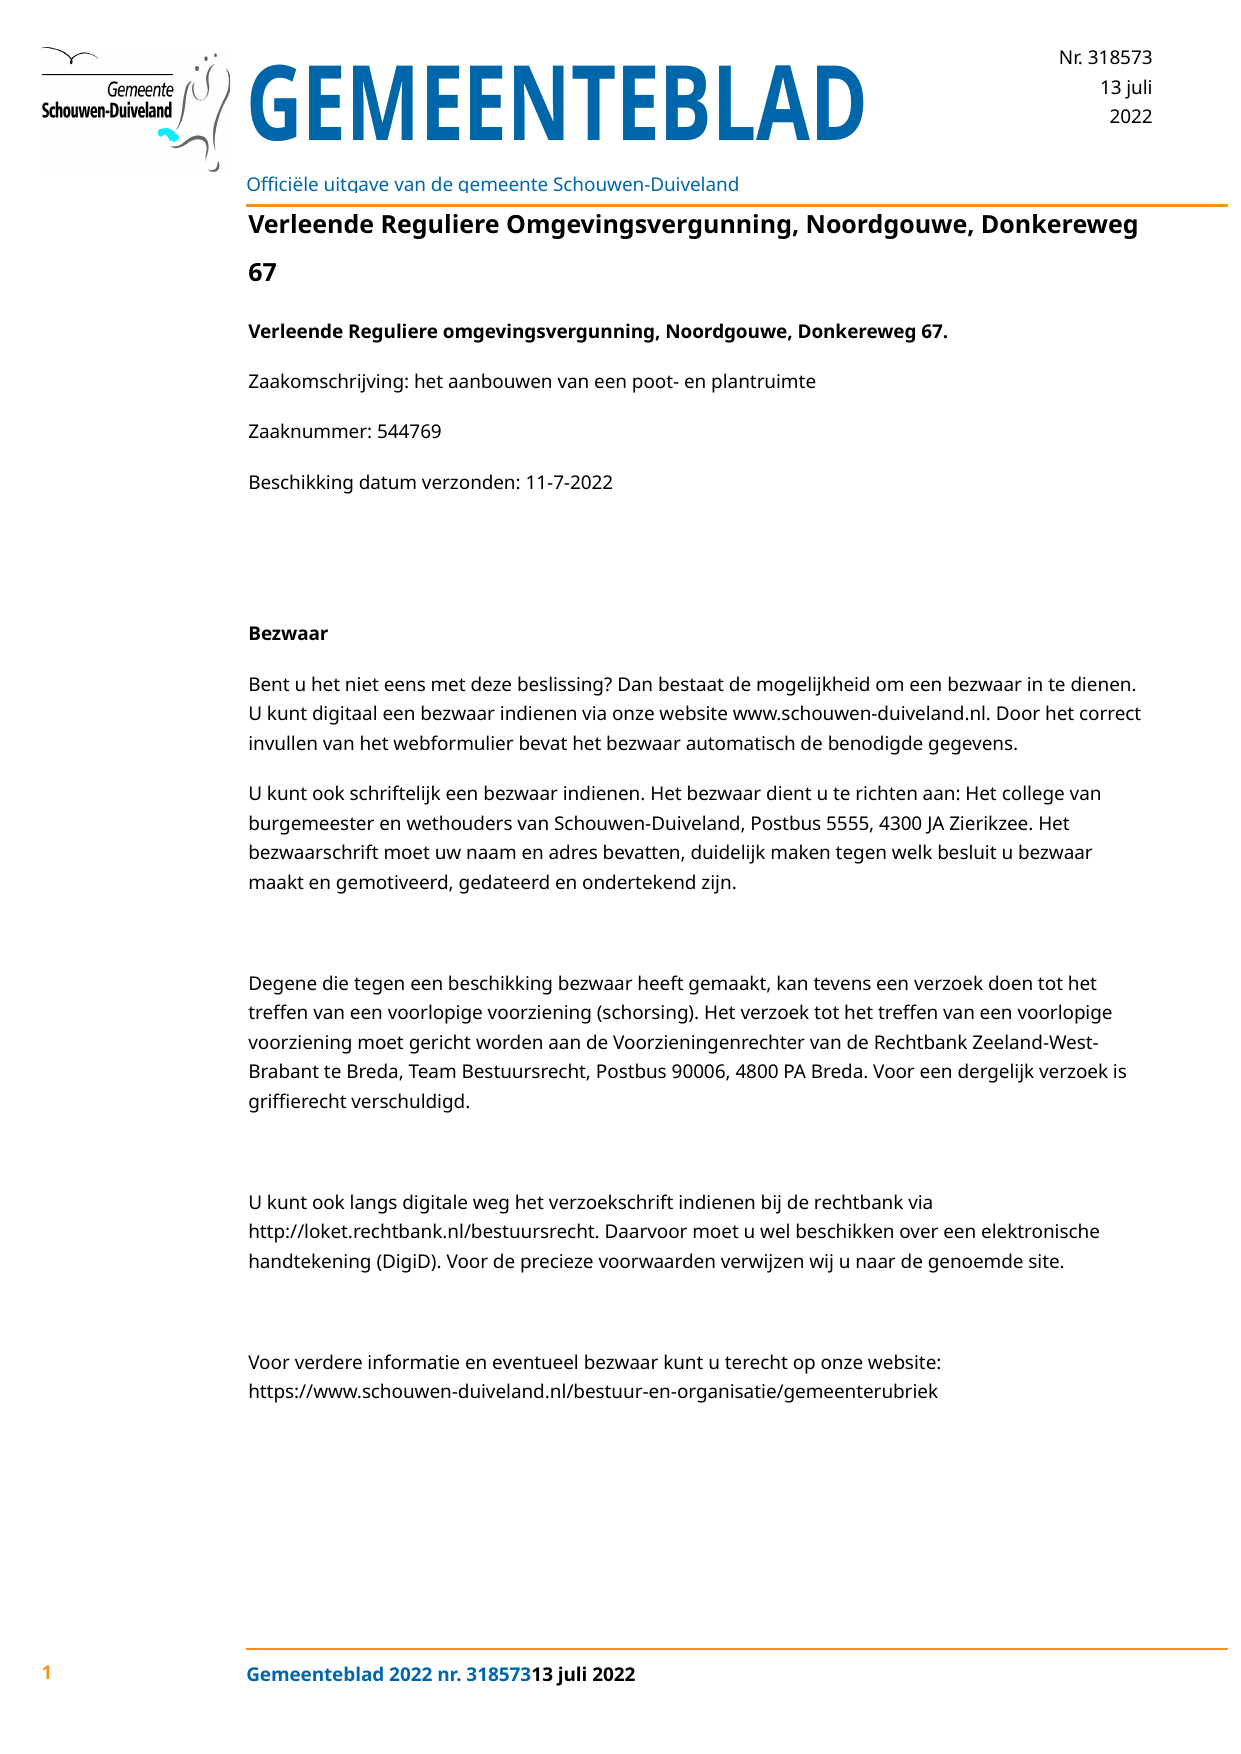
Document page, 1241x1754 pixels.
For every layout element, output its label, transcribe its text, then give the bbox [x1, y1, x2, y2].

text U kunt ook langs digitale weg het verzoekschrift indienen bij de rechtbank via http://loket.rechtbank.nl/bestuursrecht. Daarvoor moet u wel beschikken over een elektronische handtekening (DigiD). Voor de precieze voorwaarden verwijzen wij u naar de genoemde site. [248, 1189, 1152, 1274]
text Bent u het niet eens met deze beslissing? Dan bestaat de mogelijkheid om een bezwaar in te dienen. U kunt digitaal een bezwaar indienen via onze website www.schouwen-duiveland.nl. Door het correct invullen van het webformulier bevat het bezwaar automatisch de benodigde gegevens. [248, 671, 1152, 756]
picture [41, 47, 231, 172]
text Verleende Reguliere Omgevingsvergunning, Noordgouwe, Donkereweg 67 [248, 207, 1152, 288]
text Zaakomschrijving: het aanbouwen van een poot- en plantruimte [248, 368, 1152, 394]
text Verleende Reguliere omgevingsvergunning, Noordgouwe, Donkereweg 67. [248, 318, 1152, 344]
text Beschikking datum verzonden: 11-7-2022 [248, 469, 1152, 495]
text Voor verdere informatie en eventueel bezwaar kunt u terecht op onze website: https://www.schouwen-duiveland.nl/bestuur-en-organisatie/gemeenterubriek [248, 1349, 1152, 1404]
text Degene die tegen een beschikking bezwaar heeft gemaakt, kan tevens een verzoek doen tot het treffen van een voorlopige voorziening (schorsing). Het verzoek tot het treffen van een voorlopige voorziening moet gericht worden aan de Voorzieningenrechter van de Rechtbank Zeeland-West-Brabant te Breda, Team Bestuursrecht, Postbus 90006, 4800 PA Breda. Voor een dergelijk verzoek is griffierecht verschuldigd. [248, 970, 1152, 1114]
text U kunt ook schriftelijk een bezwaar indienen. Het bezwaar dient u te richten aan: Het college van burgemeester en wethouders van Schouwen-Duiveland, Postbus 5555, 4300 JA Zierikzee. Het bezwaarschrift moet uw naam en adres bevatten, duidelijk maken tegen welk besluit u bezwaar maakt en gemotiveerd, gedateerd en ondertekend zijn. [248, 780, 1152, 895]
text Zaaknummer: 544769 [248, 419, 1152, 444]
text Bezwaar [248, 620, 1152, 646]
